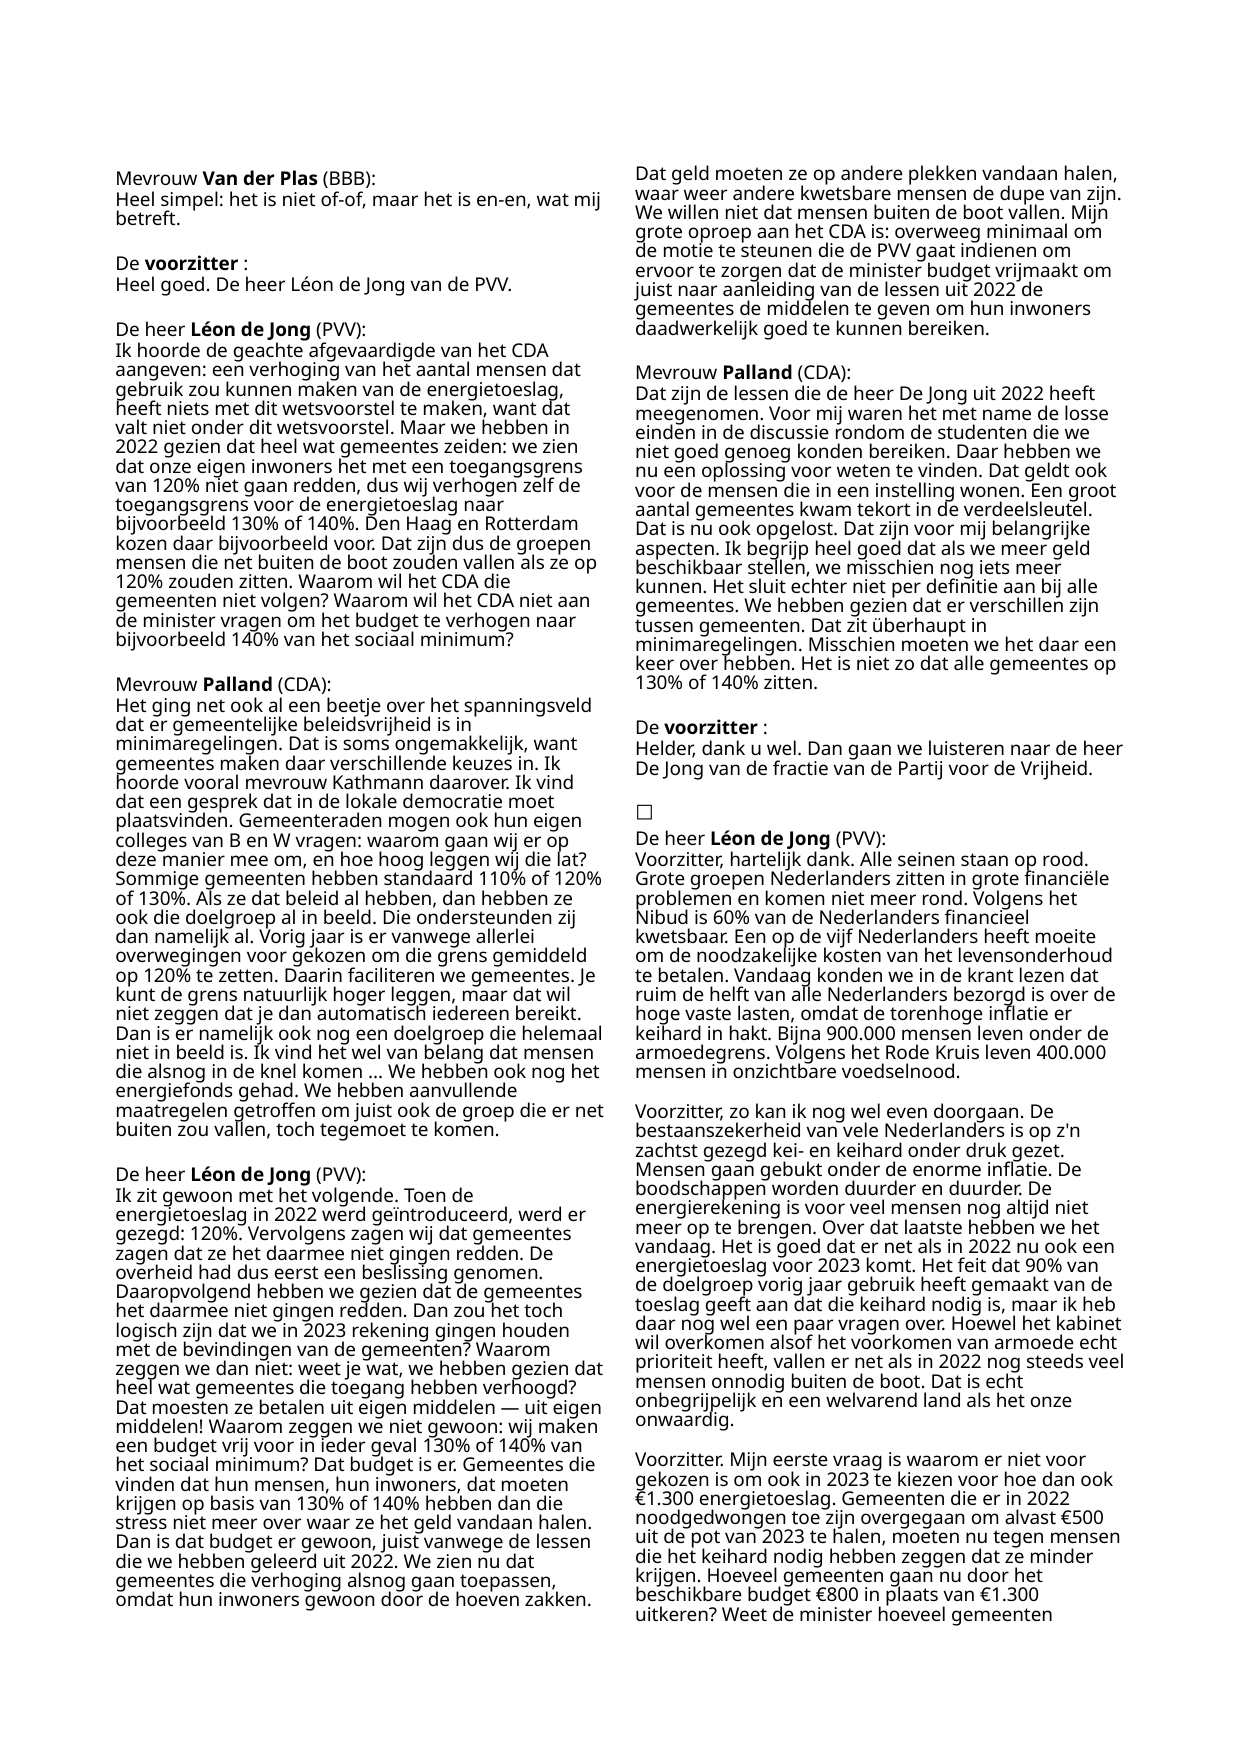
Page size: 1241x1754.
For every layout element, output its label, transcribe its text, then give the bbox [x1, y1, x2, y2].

text Voorzitter, zo kan ik nog wel even doorgaan. De bestaanszekerheid van vele Nederlanders is op z'n zachtst gezegd kei- en keihard onder druk gezet. Mensen gaan gebukt onder de enorme inflatie. De boodschappen worden duurder en duurder. De energierekening is voor veel mensen nog altijd niet meer op te brengen. Over dat laatste hebben we het vandaag. Het is goed dat er net als in 2022 nu ook een energietoeslag voor 2023 komt. Het feit dat 90% van de doelgroep vorig jaar gebruik heeft gemaakt van de toeslag geeft aan dat die keihard nodig is, maar ik heb daar nog wel een paar vragen over. Hoewel het kabinet wil overkomen alsof het voorkomen van armoede echt prioriteit heeft, vallen er net als in 2022 nog steeds veel mensen onnodig buiten de boot. Dat is echt onbegrijpelijk en een welvarend land als het onze onwaardig. [635, 1103, 1125, 1431]
text Dat geld moeten ze op andere plekken vandaan halen, waar weer andere kwetsbare mensen de dupe van zijn. We willen niet dat mensen buiten de boot vallen. Mijn grote oproep aan het CDA is: overweeg minimaal om de motie te steunen die de PVV gaat indienen om ervoor te zorgen dat de minister budget vrijmaakt om juist naar aanleiding van de lessen uit 2022 de gemeentes de middelen te geven om hun inwoners daadwerkelijk goed te kunnen bereiken. [635, 165, 1125, 339]
text De heer Léon de Jong (PVV): [115, 1161, 605, 1187]
text Mevrouw Palland (CDA): [115, 671, 605, 697]
text Mevrouw Van der Plas (BBB): [115, 165, 605, 191]
text De voorzitter : [635, 714, 1125, 740]
text ⬜ [635, 799, 1125, 825]
text Voorzitter. Mijn eerste vraag is waarom er niet voor gekozen is om ook in 2023 te kiezen voor hoe dan ook €1.300 energietoeslag. Gemeenten die er in 2022 noodgedwongen toe zijn overgegaan om alvast €500 uit de pot van 2023 te halen, moeten nu tegen mensen die het keihard nodig hebben zeggen dat ze minder krijgen. Hoeveel gemeenten gaan nu door het beschikbare budget €800 in plaats van €1.300 uitkeren? Weet de minister hoeveel gemeenten [635, 1451, 1125, 1625]
text Dat zijn de lessen die de heer De Jong uit 2022 heeft meegenomen. Voor mij waren het met name de losse einden in de discussie rondom de studenten die we niet goed genoeg konden bereiken. Daar hebben we nu een oplossing voor weten te vinden. Dat geldt ook voor de mensen die in een instelling wonen. Een groot aantal gemeentes kwam tekort in de verdeelsleutel. Dat is nu ook opgelost. Dat zijn voor mij belangrijke aspecten. Ik begrijp heel goed dat als we meer geld beschikbaar stellen, we misschien nog iets meer kunnen. Het sluit echter niet per definitie aan bij alle gemeentes. We hebben gezien dat er verschillen zijn tussen gemeenten. Dat zit überhaupt in minimaregelingen. Misschien moeten we het daar een keer over hebben. Het is niet zo dat alle gemeentes op 130% of 140% zitten. [635, 385, 1125, 694]
text Het ging net ook al een beetje over het spanningsveld dat er gemeentelijke beleidsvrijheid is in minimaregelingen. Dat is soms ongemakkelijk, want gemeentes maken daar verschillende keuzes in. Ik hoorde vooral mevrouw Kathmann daarover. Ik vind dat een gesprek dat in de lokale democratie moet plaatsvinden. Gemeenteraden mogen ook hun eigen colleges van B en W vragen: waarom gaan wij er op deze manier mee om, en hoe hoog leggen wij die lat? Sommige gemeenten hebben standaard 110% of 120% of 130%. Als ze dat beleid al hebben, dan hebben ze ook die doelgroep al in beeld. Die ondersteunden zij dan namelijk al. Vorig jaar is er vanwege allerlei overwegingen voor gekozen om die grens gemiddeld op 120% te zetten. Daarin faciliteren we gemeentes. Je kunt de grens natuurlijk hoger leggen, maar dat wil niet zeggen dat je dan automatisch iedereen bereikt. Dan is er namelijk ook nog een doelgroep die helemaal niet in beeld is. Ik vind het wel van belang dat mensen die alsnog in de knel komen ... We hebben ook nog het energiefonds gehad. We hebben aanvullende maatregelen getroffen om juist ook de groep die er net buiten zou vallen, toch tegemoet te komen. [115, 697, 605, 1140]
text Heel simpel: het is niet of-of, maar het is en-en, wat mij betreft. [115, 191, 605, 229]
text Heel goed. De heer Léon de Jong van de PVV. [115, 276, 605, 295]
text De heer Léon de Jong (PVV): [635, 825, 1125, 851]
text De voorzitter : [115, 250, 605, 276]
text Voorzitter, hartelijk dank. Alle seinen staan op rood. Grote groepen Nederlanders zitten in grote financiële problemen en komen niet meer rond. Volgens het Nibud is 60% van de Nederlanders financieel kwetsbaar. Een op de vijf Nederlanders heeft moeite om de noodzakelijke kosten van het levensonderhoud te betalen. Vandaag konden we in de krant lezen dat ruim de helft van alle Nederlanders bezorgd is over de hoge vaste lasten, omdat de torenhoge inflatie er keihard in hakt. Bijna 900.000 mensen leven onder de armoedegrens. Volgens het Rode Kruis leven 400.000 mensen in onzichtbare voedselnood. [635, 851, 1125, 1082]
text Mevrouw Palland (CDA): [635, 359, 1125, 385]
text Ik hoorde de geachte afgevaardigde van het CDA aangeven: een verhoging van het aantal mensen dat gebruik zou kunnen maken van de energietoeslag, heeft niets met dit wetsvoorstel te maken, want dat valt niet onder dit wetsvoorstel. Maar we hebben in 2022 gezien dat heel wat gemeentes zeiden: we zien dat onze eigen inwoners het met een toegangsgrens van 120% niet gaan redden, dus wij verhogen zelf de toegangsgrens voor de energietoeslag naar bijvoorbeeld 130% of 140%. Den Haag en Rotterdam kozen daar bijvoorbeeld voor. Dat zijn dus de groepen mensen die net buiten de boot zouden vallen als ze op 120% zouden zitten. Waarom wil het CDA die gemeenten niet volgen? Waarom wil het CDA niet aan de minister vragen om het budget te verhogen naar bijvoorbeeld 140% van het sociaal minimum? [115, 342, 605, 650]
text De heer Léon de Jong (PVV): [115, 316, 605, 342]
text Helder, dank u wel. Dan gaan we luisteren naar de heer De Jong van de fractie van de Partij voor de Vrijheid. [635, 740, 1125, 779]
text Ik zit gewoon met het volgende. Toen de energietoeslag in 2022 werd geïntroduceerd, werd er gezegd: 120%. Vervolgens zagen wij dat gemeentes zagen dat ze het daarmee niet gingen redden. De overheid had dus eerst een beslissing genomen. Daaropvolgend hebben we gezien dat de gemeentes het daarmee niet gingen redden. Dan zou het toch logisch zijn dat we in 2023 rekening gingen houden met de bevindingen van de gemeenten? Waarom zeggen we dan niet: weet je wat, we hebben gezien dat heel wat gemeentes die toegang hebben verhoogd? Dat moesten ze betalen uit eigen middelen — uit eigen middelen! Waarom zeggen we niet gewoon: wij maken een budget vrij voor in ieder geval 130% of 140% van het sociaal minimum? Dat budget is er. Gemeentes die vinden dat hun mensen, hun inwoners, dat moeten krijgen op basis van 130% of 140% hebben dan die stress niet meer over waar ze het geld vandaan halen. Dan is dat budget er gewoon, juist vanwege de lessen die we hebben geleerd uit 2022. We zien nu dat gemeentes die verhoging alsnog gaan toepassen, omdat hun inwoners gewoon door de hoeven zakken. [115, 1187, 605, 1611]
